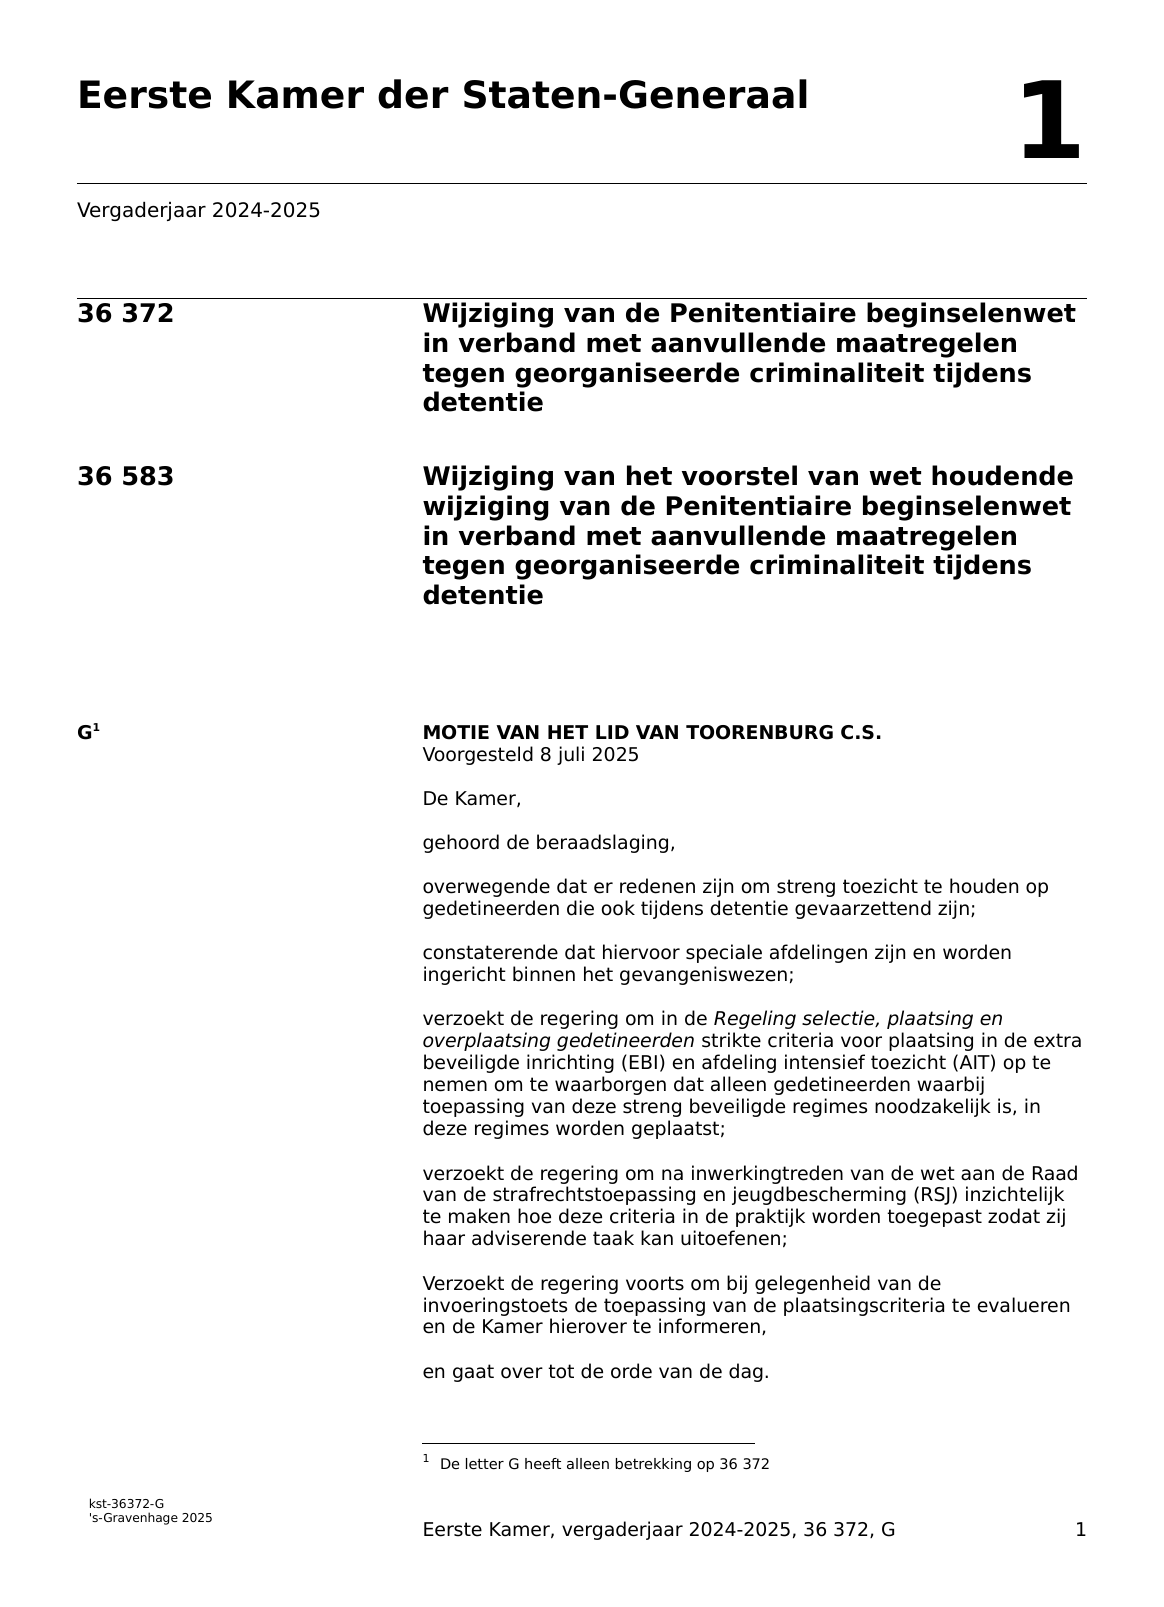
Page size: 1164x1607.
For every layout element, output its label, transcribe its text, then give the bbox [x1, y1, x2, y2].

subtitle 36 372 Wijziging van de Penitentiaire beginselenwet in verband met aanvullende maatregelen tegen georganiseerde criminaliteit tijdens detentie [77, 299, 1087, 418]
subtitle G MOTIE VAN HET LID VAN TOORENBURG C.S. [77, 722, 1087, 743]
text gehoord de beraadslaging, [422, 832, 1087, 854]
text 's-Gravenhage 2025 [88, 1511, 323, 1525]
text verzoekt de regering om in de Regeling selectie, plaatsing en overplaatsing gedetineerden strikte criteria voor plaatsing in de extra beveiligde inrichting (EBI) en afdeling intensief toezicht (AIT) op te nemen om te waarborgen dat alleen gedetineerden waarbij toepassing van deze streng beveiligde regimes noodzakelijk is, in deze regimes worden geplaatst; [422, 1008, 1087, 1140]
text verzoekt de regering om na inwerkingtreden van de wet aan de Raad van de strafrechtstoepassing en jeugdbescherming (RSJ) inzichtelijk te maken hoe deze criteria in de praktijk worden toegepast zodat zij haar adviserende taak kan uitoefenen; [422, 1162, 1087, 1250]
text en gaat over tot de orde van de dag. [422, 1361, 1087, 1383]
table_header 1 [886, 59, 1087, 183]
text Verzoekt de regering voorts om bij gelegenheid van de invoeringstoets de toepassing van de plaatsingscriteria te evalueren en de Kamer hierover te informeren, [422, 1272, 1087, 1338]
subtitle 36 583 Wijziging van het voorstel van wet houdende wijziging van de Penitentiaire beginselenwet in verband met aanvullende maatregelen tegen georganiseerde criminaliteit tijdens detentie [77, 462, 1087, 611]
text Voorgesteld 8 juli 2025 [422, 743, 1087, 766]
text kst-36372-G [88, 1497, 323, 1511]
table_cell Vergaderjaar 2024-2025 [77, 184, 1087, 298]
text constaterende dat hiervoor speciale afdelingen zijn en worden ingericht binnen het gevangeniswezen; [422, 942, 1087, 986]
text De letter G heeft alleen betrekking op 36 372 [422, 1452, 1087, 1474]
text De Kamer, [422, 788, 1087, 810]
table_header Eerste Kamer der Staten-Generaal [77, 59, 886, 183]
text overwegende dat er redenen zijn om streng toezicht te houden op gedetineerden die ook tijdens detentie gevaarzettend zijn; [422, 876, 1087, 920]
